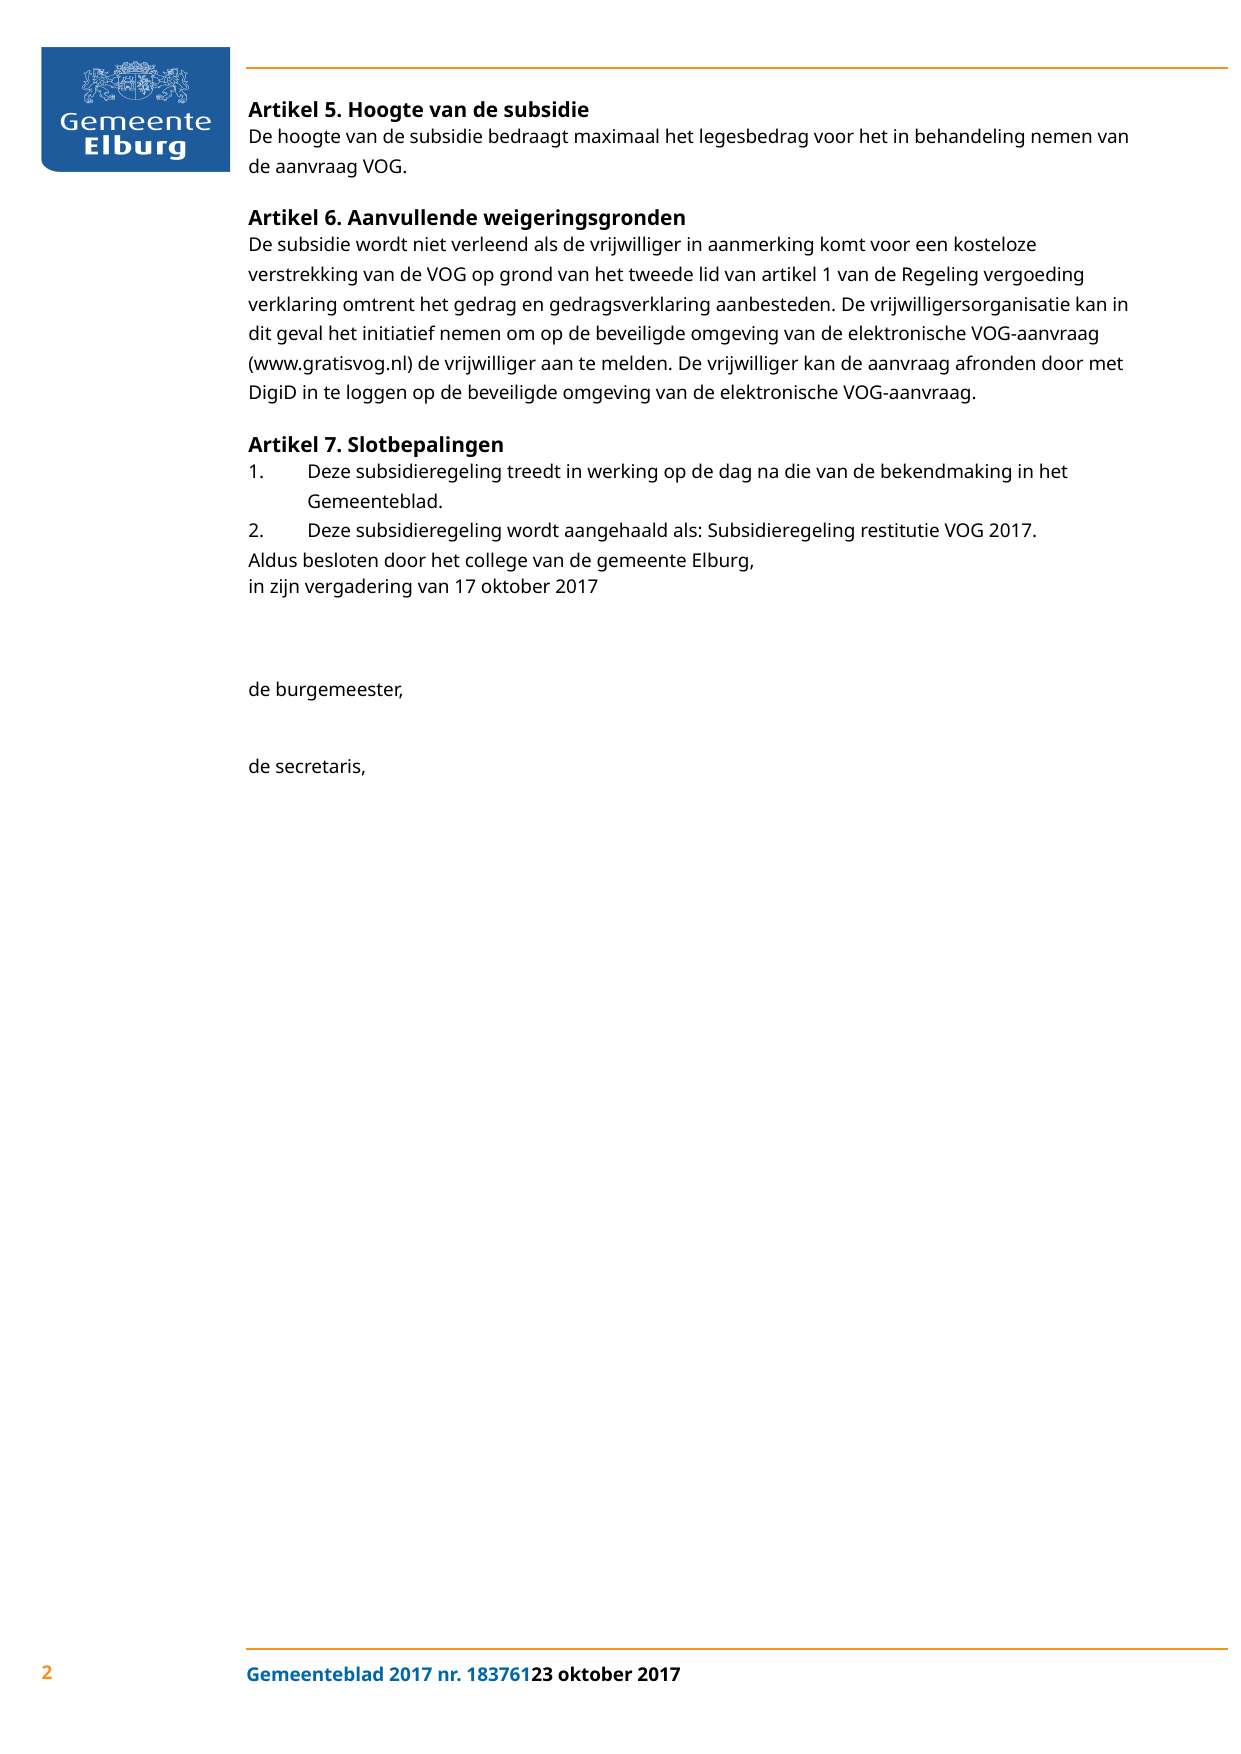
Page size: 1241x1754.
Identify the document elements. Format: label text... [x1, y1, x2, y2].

picture [41, 47, 231, 172]
text Artikel 7. Slotbepalingen [248, 430, 1152, 458]
text Artikel 5. Hoogte van de subsidie [248, 95, 1152, 123]
text de secretaris, [248, 753, 1152, 779]
text Artikel 6. Aanvullende weigeringsgronden [248, 203, 1152, 232]
list Deze subsidieregeling treedt in werking op de dag na die van de bekendmaking in het Gemeenteblad. [248, 458, 1152, 514]
text in zijn vergadering van 17 oktober 2017 [248, 573, 1152, 599]
text De hoogte van de subsidie bedraagt maximaal het legesbedrag voor het in behandeling nemen van de aanvraag VOG. [248, 123, 1152, 178]
list Deze subsidieregeling wordt aangehaald als: Subsidieregeling restitutie VOG 2017. [248, 518, 1152, 543]
text De subsidie wordt niet verleend als de vrijwilliger in aanmerking komt voor een kosteloze verstrekking van de VOG op grond van het tweede lid van artikel 1 van de Regeling vergoeding verklaring omtrent het gedrag en gedragsverklaring aanbesteden. De vrijwilligersorganisatie kan in dit geval het initiatief nemen om op de beveiligde omgeving van de elektronische VOG-aanvraag (www.gratisvog.nl) de vrijwilliger aan te melden. De vrijwilliger kan de aanvraag afronden door met DigiD in te loggen op de beveiligde omgeving van de elektronische VOG-aanvraag. [248, 232, 1152, 405]
text Aldus besloten door het college van de gemeente Elburg, [248, 547, 1152, 573]
text de burgemeester, [248, 676, 1152, 702]
